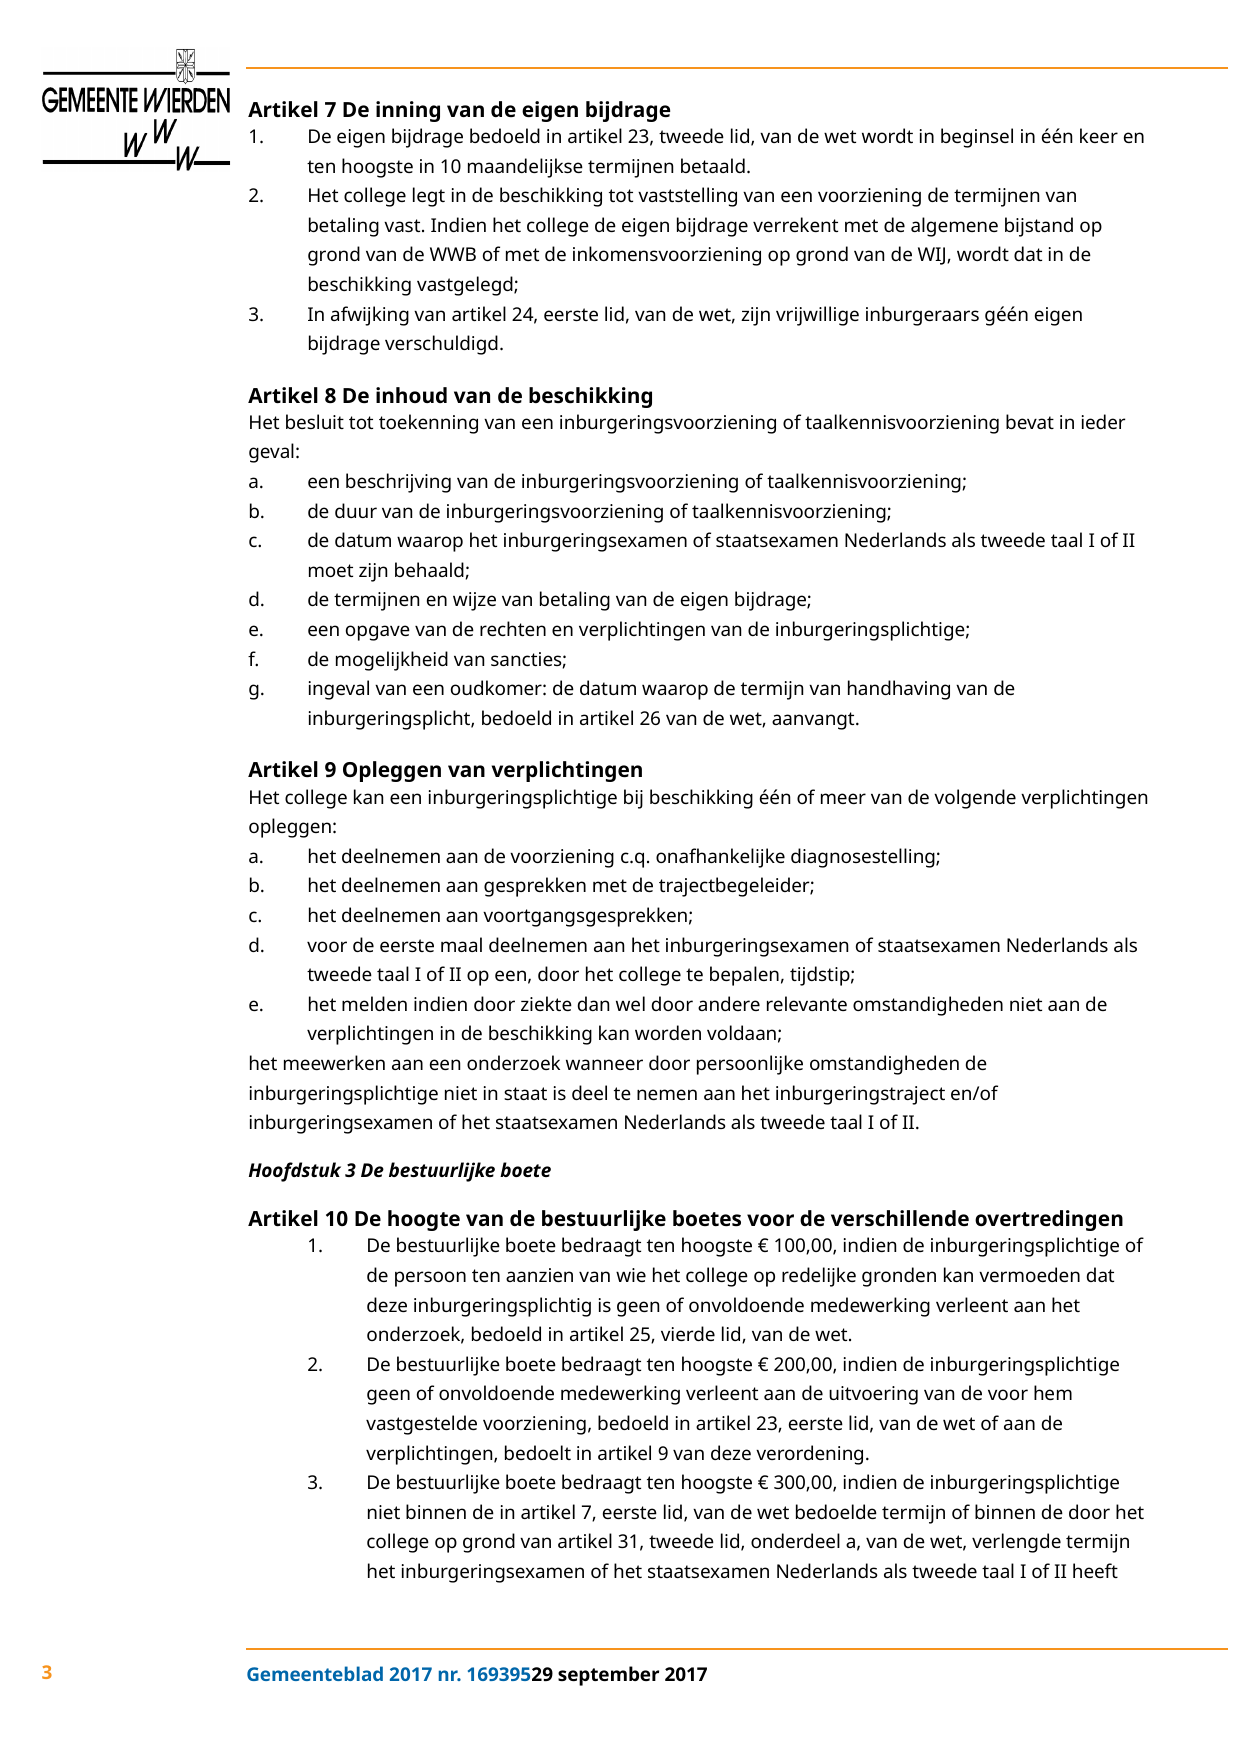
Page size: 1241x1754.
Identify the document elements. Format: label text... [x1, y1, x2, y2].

list de termijnen en wijze van betaling van de eigen bijdrage; [248, 587, 1152, 612]
list ingeval van een oudkomer: de datum waarop de termijn van handhaving van de inburgeringsplicht, bedoeld in artikel 26 van de wet, aanvangt. [248, 675, 1152, 731]
list De eigen bijdrage bedoeld in artikel 23, tweede lid, van de wet wordt in beginsel in één keer en ten hoogste in 10 maandelijkse termijnen betaald. [248, 123, 1152, 178]
text Artikel 7 De inning van de eigen bijdrage [248, 95, 1152, 123]
picture [41, 47, 231, 172]
text Het college kan een inburgeringsplichtige bij beschikking één of meer van de volgende verplichtingen opleggen: [248, 784, 1152, 839]
list In afwijking van artikel 24, eerste lid, van de wet, zijn vrijwillige inburgeraars géén eigen bijdrage verschuldigd. [248, 301, 1152, 356]
list de duur van de inburgeringsvoorziening of taalkennisvoorziening; [248, 498, 1152, 524]
list het deelnemen aan voortgangsgesprekken; [248, 902, 1152, 928]
list een opgave van de rechten en verplichtingen van de inburgeringsplichtige; [248, 616, 1152, 642]
text Artikel 9 Opleggen van verplichtingen [248, 755, 1152, 784]
list De bestuurlijke boete bedraagt ten hoogste € 200,00, indien de inburgeringsplichtige geen of onvoldoende medewerking verleent aan de uitvoering van de voor hem vastgestelde voorziening, bedoeld in artikel 23, eerste lid, van de wet of aan de verplichtingen, bedoelt in artikel 9 van deze verordening. [307, 1351, 1152, 1465]
list de datum waarop het inburgeringsexamen of staatsexamen Nederlands als tweede taal I of II moet zijn behaald; [248, 527, 1152, 583]
list een beschrijving van de inburgeringsvoorziening of taalkennisvoorziening; [248, 468, 1152, 494]
list het deelnemen aan de voorziening c.q. onafhankelijke diagnosestelling; [248, 843, 1152, 869]
text Hoofdstuk 3 De bestuurlijke boete [248, 1155, 1152, 1183]
list voor de eerste maal deelnemen aan het inburgeringsexamen of staatsexamen Nederlands als tweede taal I of II op een, door het college te bepalen, tijdstip; [248, 932, 1152, 987]
text Het besluit tot toekenning van een inburgeringsvoorziening of taalkennisvoorziening bevat in ieder geval: [248, 409, 1152, 464]
text Artikel 8 De inhoud van de beschikking [248, 381, 1152, 409]
list De bestuurlijke boete bedraagt ten hoogste € 300,00, indien de inburgeringsplichtige niet binnen de in artikel 7, eerste lid, van de wet bedoelde termijn of binnen de door het college op grond van artikel 31, tweede lid, onderdeel a, van de wet, verlengde termijn het inburgeringsexamen of het staatsexamen Nederlands als tweede taal I of II heeft [307, 1469, 1152, 1584]
list Het college legt in de beschikking tot vaststelling van een voorziening de termijnen van betaling vast. Indien het college de eigen bijdrage verrekent met de algemene bijstand op grond van de WWB of met de inkomensvoorziening op grond van de WIJ, wordt dat in de beschikking vastgelegd; [248, 182, 1152, 297]
list het deelnemen aan gesprekken met de trajectbegeleider; [248, 873, 1152, 898]
text het meewerken aan een onderzoek wanneer door persoonlijke omstandigheden de inburgeringsplichtige niet in staat is deel te nemen aan het inburgeringstraject en/of inburgeringsexamen of het staatsexamen Nederlands als tweede taal I of II. [248, 1050, 1152, 1135]
list De bestuurlijke boete bedraagt ten hoogste € 100,00, indien de inburgeringsplichtige of de persoon ten aanzien van wie het college op redelijke gronden kan vermoeden dat deze inburgeringsplichtig is geen of onvoldoende medewerking verleent aan het onderzoek, bedoeld in artikel 25, vierde lid, van de wet. [307, 1233, 1152, 1347]
list de mogelijkheid van sancties; [248, 646, 1152, 672]
list het melden indien door ziekte dan wel door andere relevante omstandigheden niet aan de verplichtingen in de beschikking kan worden voldaan; [248, 991, 1152, 1046]
text Artikel 10 De hoogte van de bestuurlijke boetes voor de verschillende overtredingen [248, 1204, 1152, 1233]
